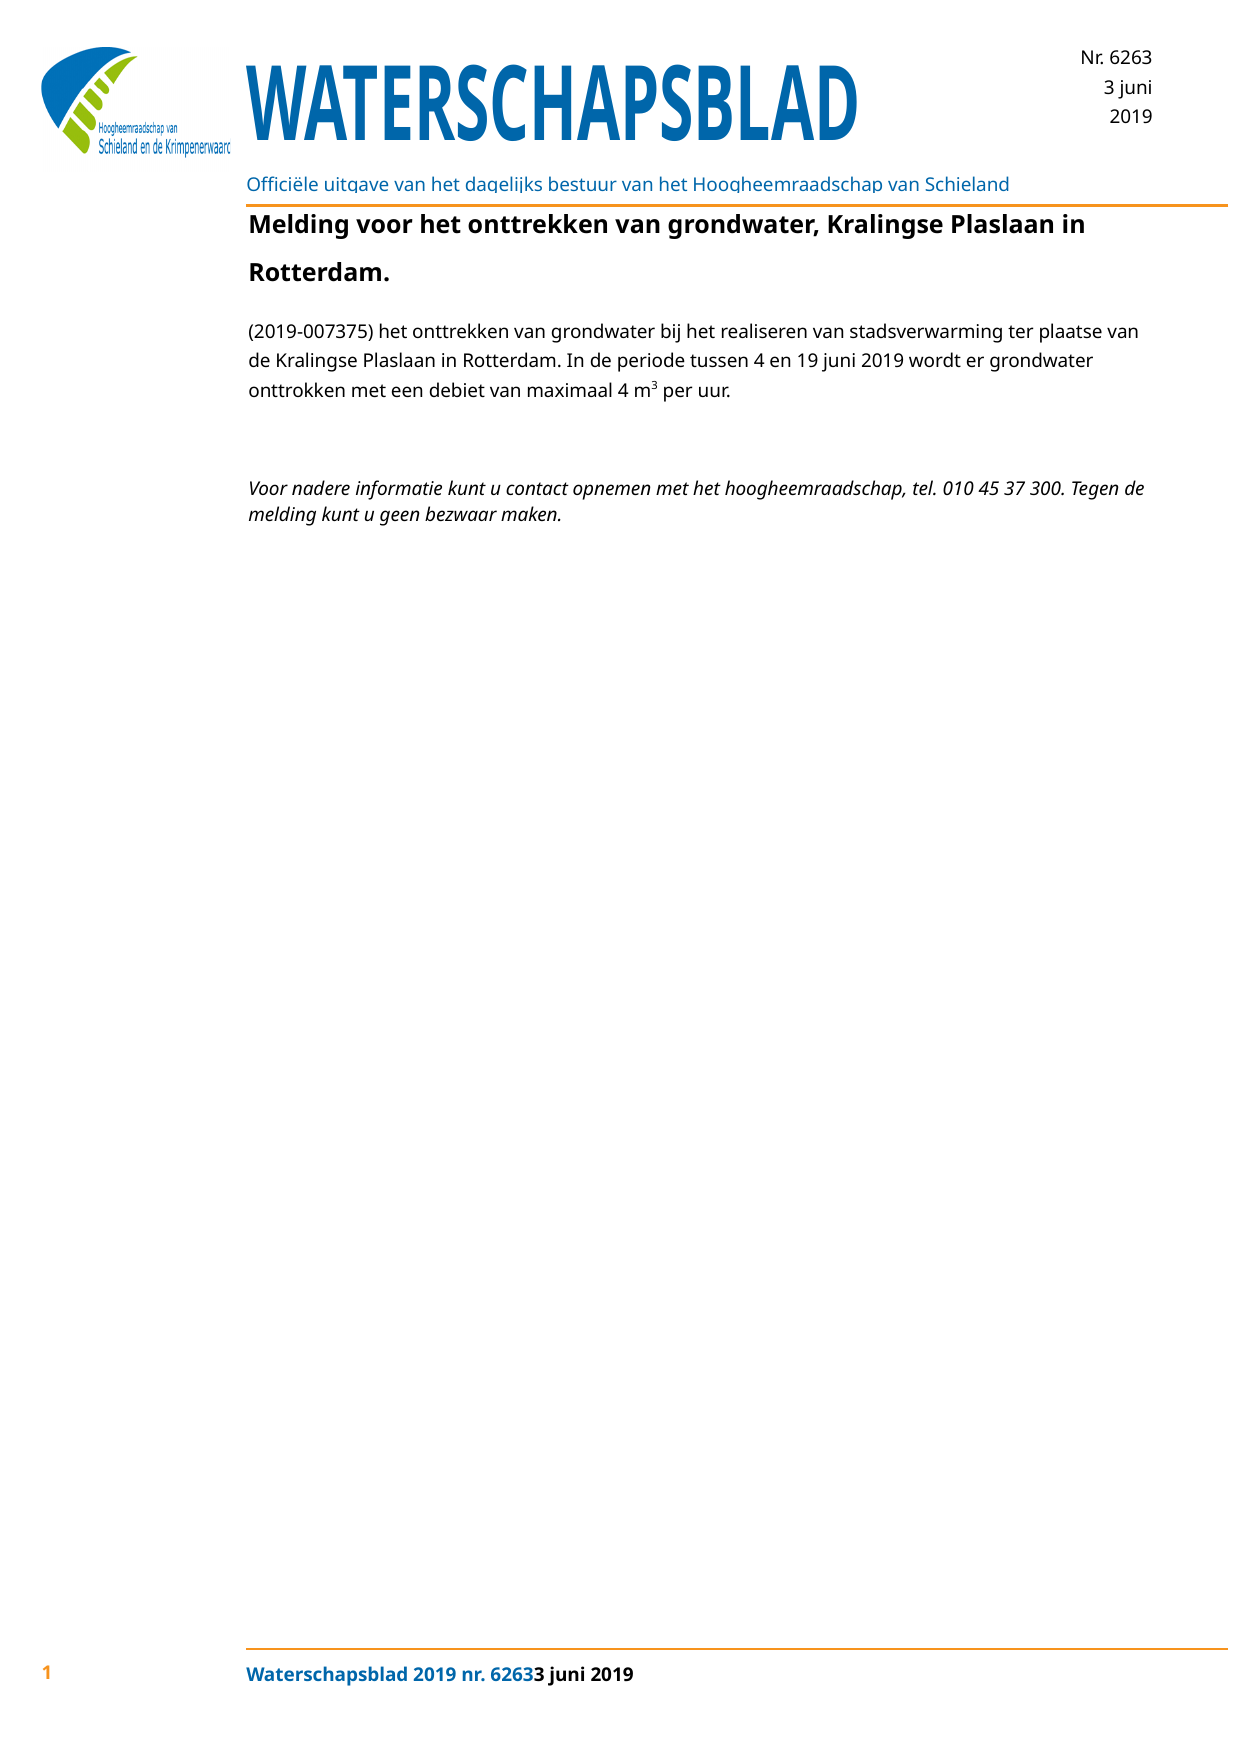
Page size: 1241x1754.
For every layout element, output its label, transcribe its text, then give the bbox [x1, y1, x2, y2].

text Melding voor het onttrekken van grondwater, Kralingse Plaslaan in Rotterdam. [248, 207, 1152, 288]
text Voor nadere informatie kunt u contact opnemen met het hoogheemraadschap, tel. 010 45 37 300. Tegen de melding kunt u geen bezwaar maken. [248, 475, 1152, 527]
picture [41, 47, 231, 172]
text (2019-007375) het onttrekken van grondwater bij het realiseren van stadsverwarming ter plaatse van de Kralingse Plaslaan in Rotterdam. In de periode tussen 4 en 19 juni 2019 wordt er grondwater onttrokken met een debiet van maximaal 4 m3 per uur. [248, 318, 1152, 403]
